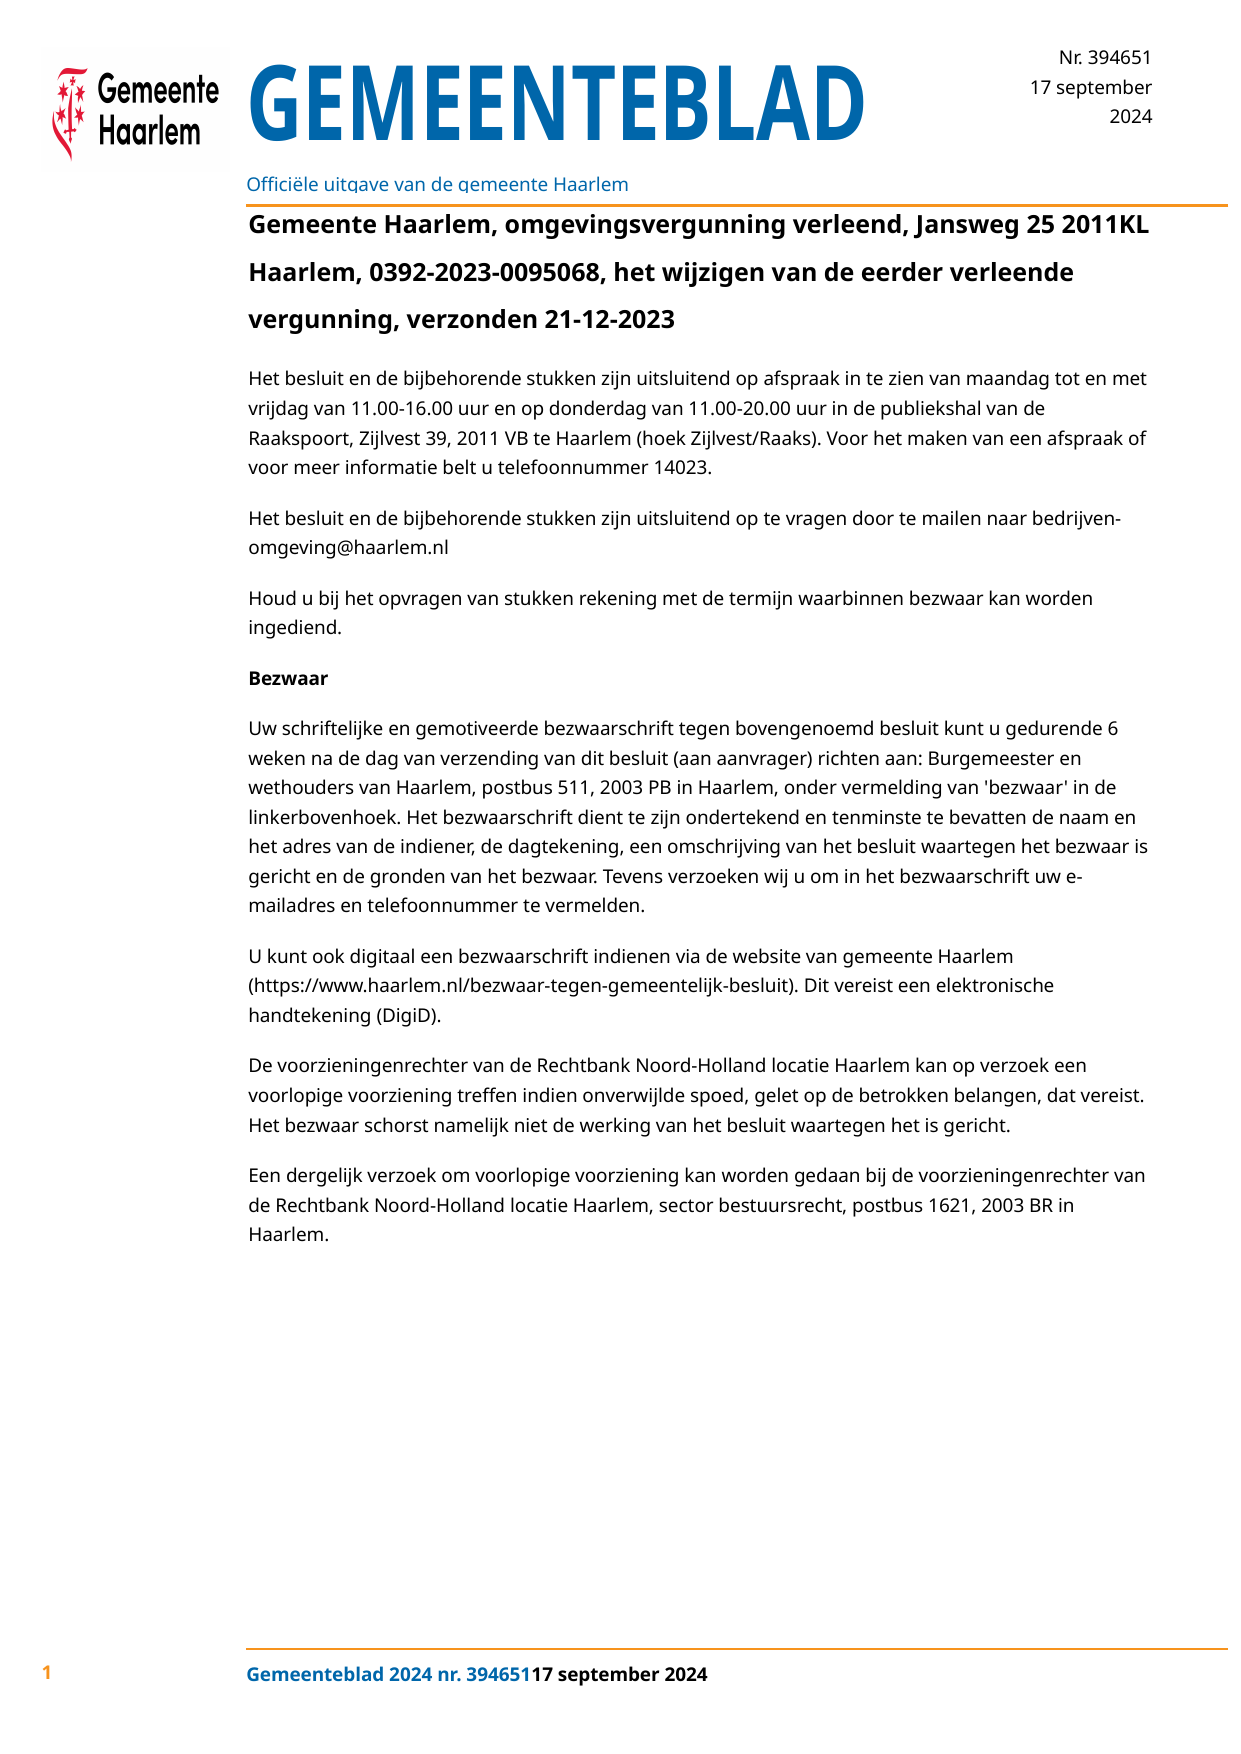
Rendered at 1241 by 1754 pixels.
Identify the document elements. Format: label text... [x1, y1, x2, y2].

picture [41, 47, 231, 172]
text De voorzieningenrechter van de Rechtbank Noord-Holland locatie Haarlem kan op verzoek een voorlopige voorziening treffen indien onverwijlde spoed, gelet op de betrokken belangen, dat vereist. Het bezwaar schorst namelijk niet de werking van het besluit waartegen het is gericht. [248, 1053, 1152, 1137]
text Een dergelijk verzoek om voorlopige voorziening kan worden gedaan bij de voorzieningenrechter van de Rechtbank Noord-Holland locatie Haarlem, sector bestuursrecht, postbus 1621, 2003 BR in Haarlem. [248, 1162, 1152, 1247]
text Bezwaar [248, 665, 1152, 690]
text Het besluit en de bijbehorende stukken zijn uitsluitend op afspraak in te zien van maandag tot en met vrijdag van 11.00-16.00 uur en op donderdag van 11.00-20.00 uur in de publiekshal van de Raakspoort, Zijlvest 39, 2011 VB te Haarlem (hoek Zijlvest/Raaks). Voor het maken van een afspraak of voor meer informatie belt u telefoonnummer 14023. [248, 366, 1152, 480]
text Gemeente Haarlem, omgevingsvergunning verleend, Jansweg 25 2011KL Haarlem, 0392-2023-0095068, het wijzigen van de eerder verleende vergunning, verzonden 21-12-2023 [248, 207, 1152, 336]
text Het besluit en de bijbehorende stukken zijn uitsluitend op te vragen door te mailen naar bedrijven-omgeving@haarlem.nl [248, 505, 1152, 560]
text Houd u bij het opvragen van stukken rekening met de termijn waarbinnen bezwaar kan worden ingediend. [248, 585, 1152, 640]
text U kunt ook digitaal een bezwaarschrift indienen via de website van gemeente Haarlem (https://www.haarlem.nl/bezwaar-tegen-gemeentelijk-besluit). Dit vereist een elektronische handtekening (DigiD). [248, 943, 1152, 1028]
text Uw schriftelijke en gemotiveerde bezwaarschrift tegen bovengenoemd besluit kunt u gedurende 6 weken na de dag van verzending van dit besluit (aan aanvrager) richten aan: Burgemeester en wethouders van Haarlem, postbus 511, 2003 PB in Haarlem, onder vermelding van 'bezwaar' in de linkerbovenhoek. Het bezwaarschrift dient te zijn ondertekend en tenminste te bevatten de naam en het adres van de indiener, de dagtekening, een omschrijving van het besluit waartegen het bezwaar is gericht en de gronden van het bezwaar. Tevens verzoeken wij u om in het bezwaarschrift uw e-mailadres en telefoonnummer te vermelden. [248, 715, 1152, 918]
